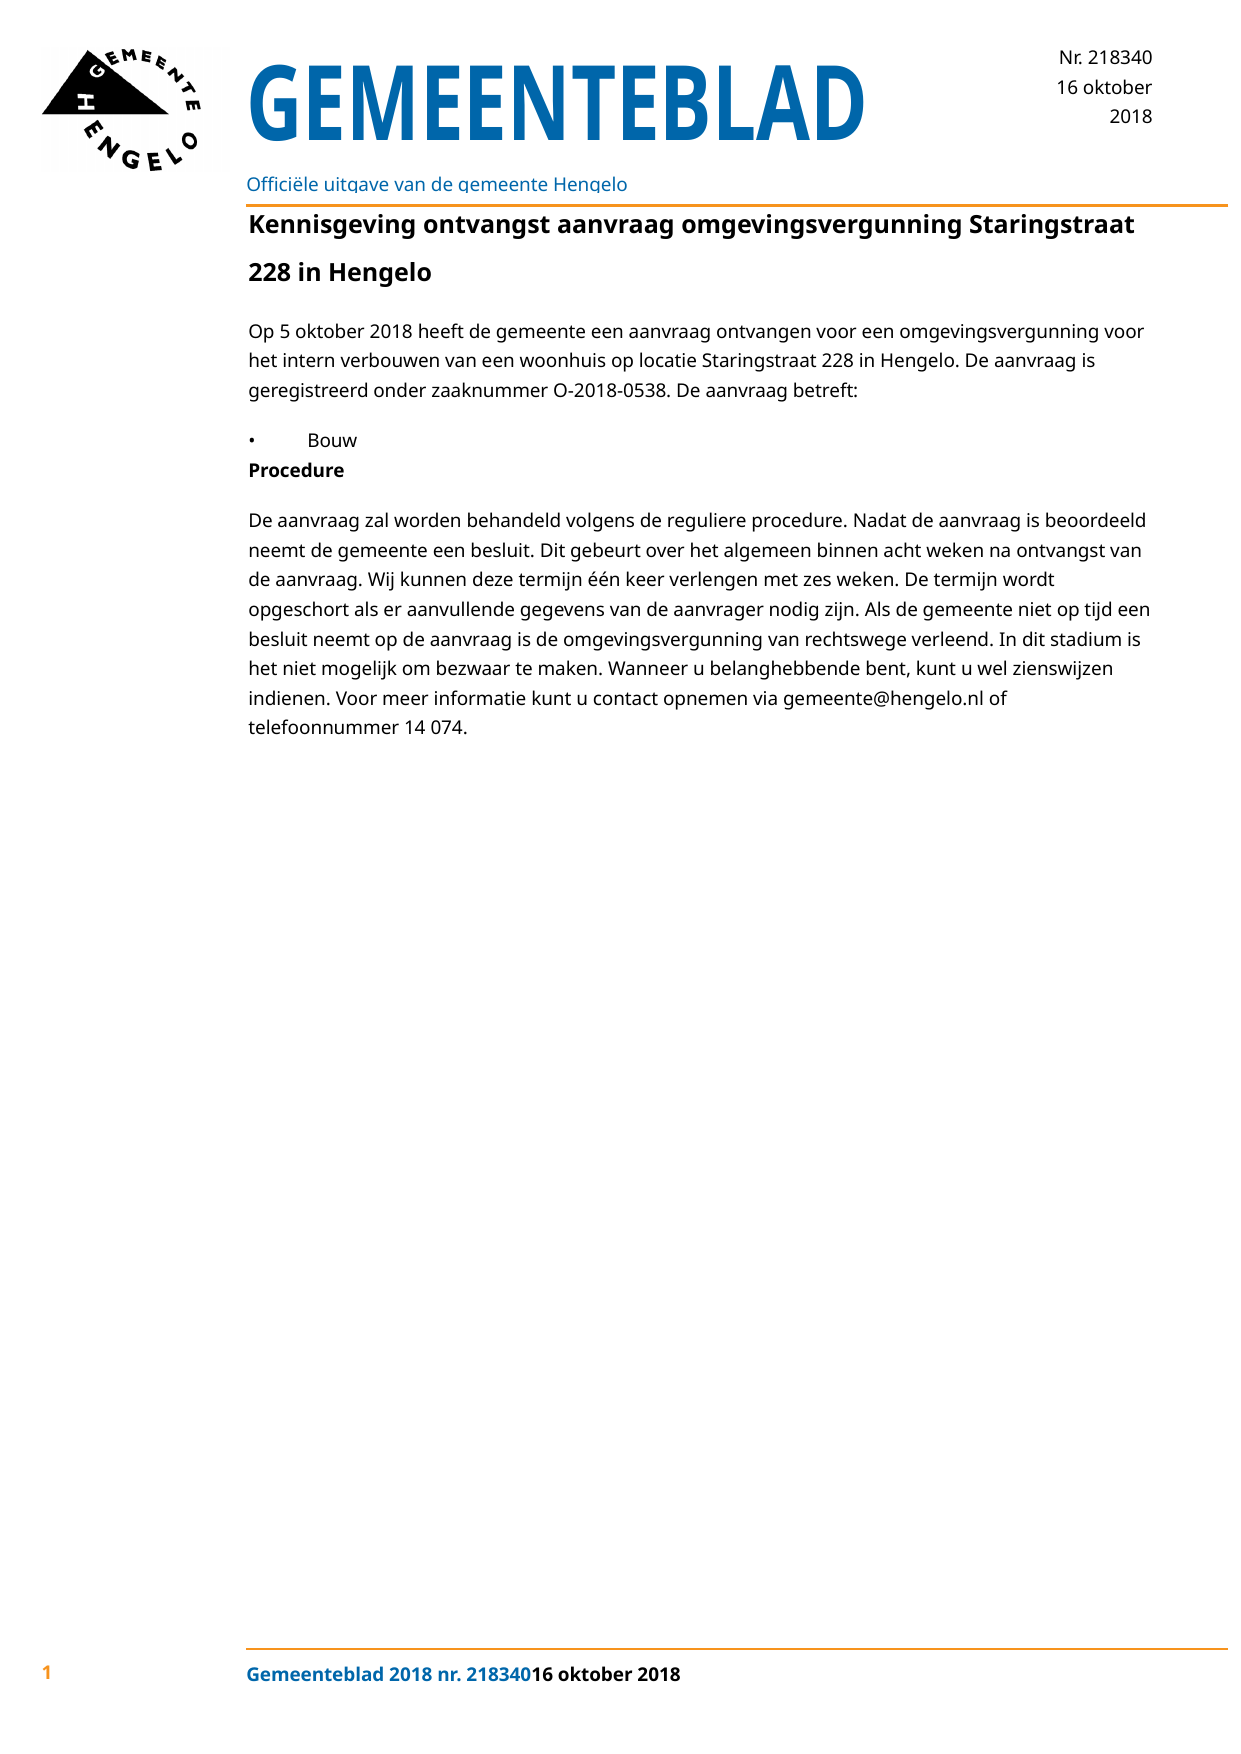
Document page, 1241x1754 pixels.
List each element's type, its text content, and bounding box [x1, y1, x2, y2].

text Kennisgeving ontvangst aanvraag omgevingsvergunning Staringstraat 228 in Hengelo [248, 207, 1152, 288]
picture [41, 47, 231, 172]
text Op 5 oktober 2018 heeft de gemeente een aanvraag ontvangen voor een omgevingsvergunning voor het intern verbouwen van een woonhuis op locatie Staringstraat 228 in Hengelo. De aanvraag is geregistreerd onder zaaknummer O-2018-0538. De aanvraag betreft: [248, 318, 1152, 403]
text Procedure [248, 457, 1152, 483]
list Bouw [248, 427, 1152, 453]
text De aanvraag zal worden behandeld volgens de reguliere procedure. Nadat de aanvraag is beoordeeld neemt de gemeente een besluit. Dit gebeurt over het algemeen binnen acht weken na ontvangst van de aanvraag. Wij kunnen deze termijn één keer verlengen met zes weken. De termijn wordt opgeschort als er aanvullende gegevens van de aanvrager nodig zijn. Als de gemeente niet op tijd een besluit neemt op de aanvraag is de omgevingsvergunning van rechtswege verleend. In dit stadium is het niet mogelijk om bezwaar te maken. Wanneer u belanghebbende bent, kunt u wel zienswijzen indienen. Voor meer informatie kunt u contact opnemen via gemeente@hengelo.nl of telefoonnummer 14 074. [248, 507, 1152, 740]
